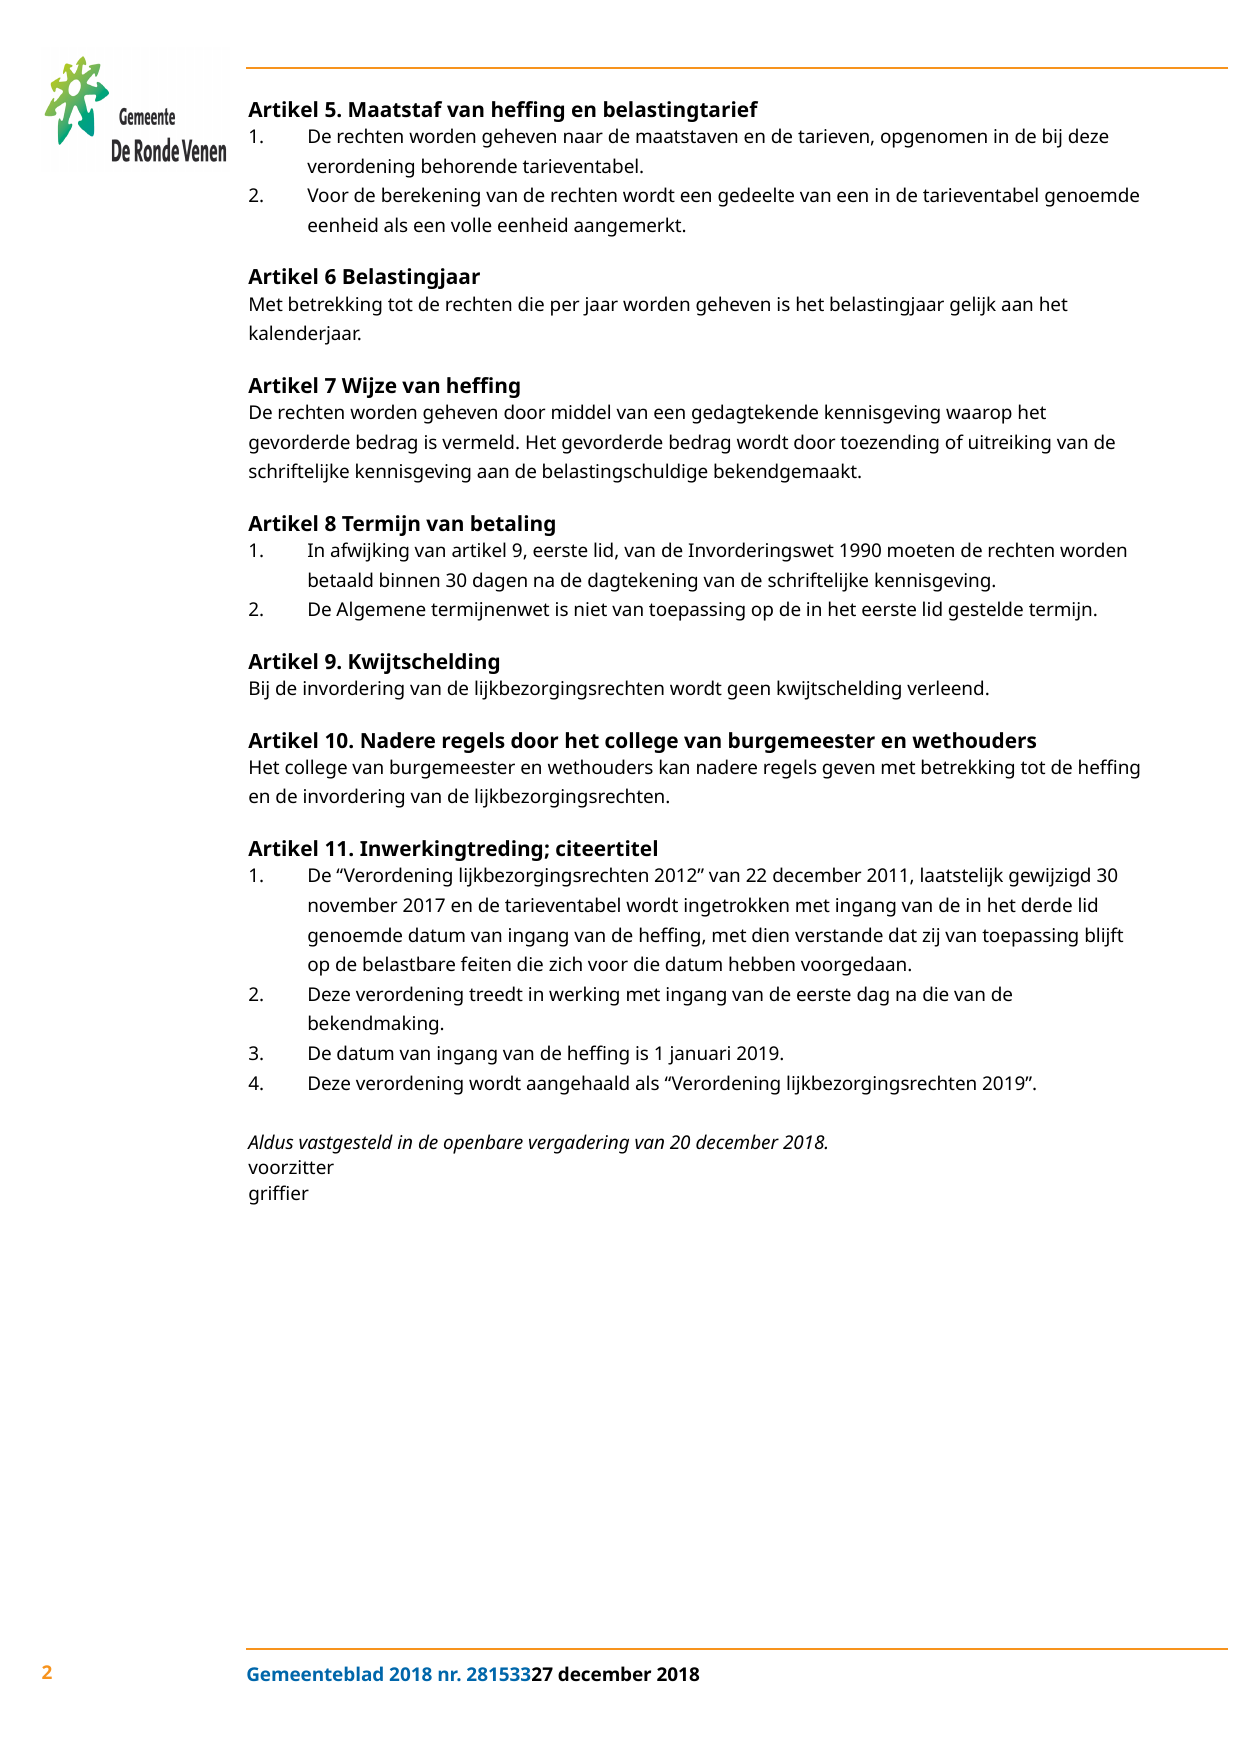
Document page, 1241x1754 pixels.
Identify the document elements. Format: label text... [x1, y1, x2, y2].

list In afwijking van artikel 9, eerste lid, van de Invorderingswet 1990 moeten de rechten worden betaald binnen 30 dagen na de dagtekening van de schriftelijke kennisgeving. [248, 537, 1152, 593]
list Deze verordening wordt aangehaald als “Verordening lijkbezorgingsrechten 2019”. [248, 1070, 1152, 1095]
text Artikel 11. Inwerkingtreding; citeertitel [248, 834, 1152, 863]
text griffier [248, 1180, 1152, 1206]
list Voor de berekening van de rechten wordt een gedeelte van een in de tarieventabel genoemde eenheid als een volle eenheid aangemerkt. [248, 182, 1152, 238]
text Artikel 9. Kwijtschelding [248, 647, 1152, 675]
list De Algemene termijnenwet is niet van toepassing op de in het eerste lid gestelde termijn. [248, 596, 1152, 622]
text Bij de invordering van de lijkbezorgingsrechten wordt geen kwijtschelding verleend. [248, 675, 1152, 701]
text Artikel 6 Belastingjaar [248, 262, 1152, 291]
text Artikel 10. Nadere regels door het college van burgemeester en wethouders [248, 726, 1152, 754]
list De rechten worden geheven naar de maatstaven en de tarieven, opgenomen in de bij deze verordening behorende tarieventabel. [248, 123, 1152, 178]
text Aldus vastgesteld in de openbare vergadering van 20 december 2018. [248, 1129, 1152, 1154]
text voorzitter [248, 1154, 1152, 1180]
list Deze verordening treedt in werking met ingang van de eerste dag na die van de bekendmaking. [248, 981, 1152, 1036]
text Artikel 5. Maatstaf van heffing en belastingtarief [248, 95, 1152, 123]
picture [41, 47, 231, 172]
text Het college van burgemeester en wethouders kan nadere regels geven met betrekking tot de heffing en de invordering van de lijkbezorgingsrechten. [248, 754, 1152, 809]
text De rechten worden geheven door middel van een gedagtekende kennisgeving waarop het gevorderde bedrag is vermeld. Het gevorderde bedrag wordt door toezending of uitreiking van de schriftelijke kennisgeving aan de belastingschuldige bekendgemaakt. [248, 399, 1152, 484]
list De datum van ingang van de heffing is 1 januari 2019. [248, 1040, 1152, 1066]
text Met betrekking tot de rechten die per jaar worden geheven is het belastingjaar gelijk aan het kalenderjaar. [248, 291, 1152, 346]
text Artikel 7 Wijze van heffing [248, 371, 1152, 399]
list De “Verordening lijkbezorgingsrechten 2012” van 22 december 2011, laatstelijk gewijzigd 30 november 2017 en de tarieventabel wordt ingetrokken met ingang van de in het derde lid genoemde datum van ingang van de heffing, met dien verstande dat zij van toepassing blijft op de belastbare feiten die zich voor die datum hebben voorgedaan. [248, 863, 1152, 977]
text Artikel 8 Termijn van betaling [248, 509, 1152, 537]
